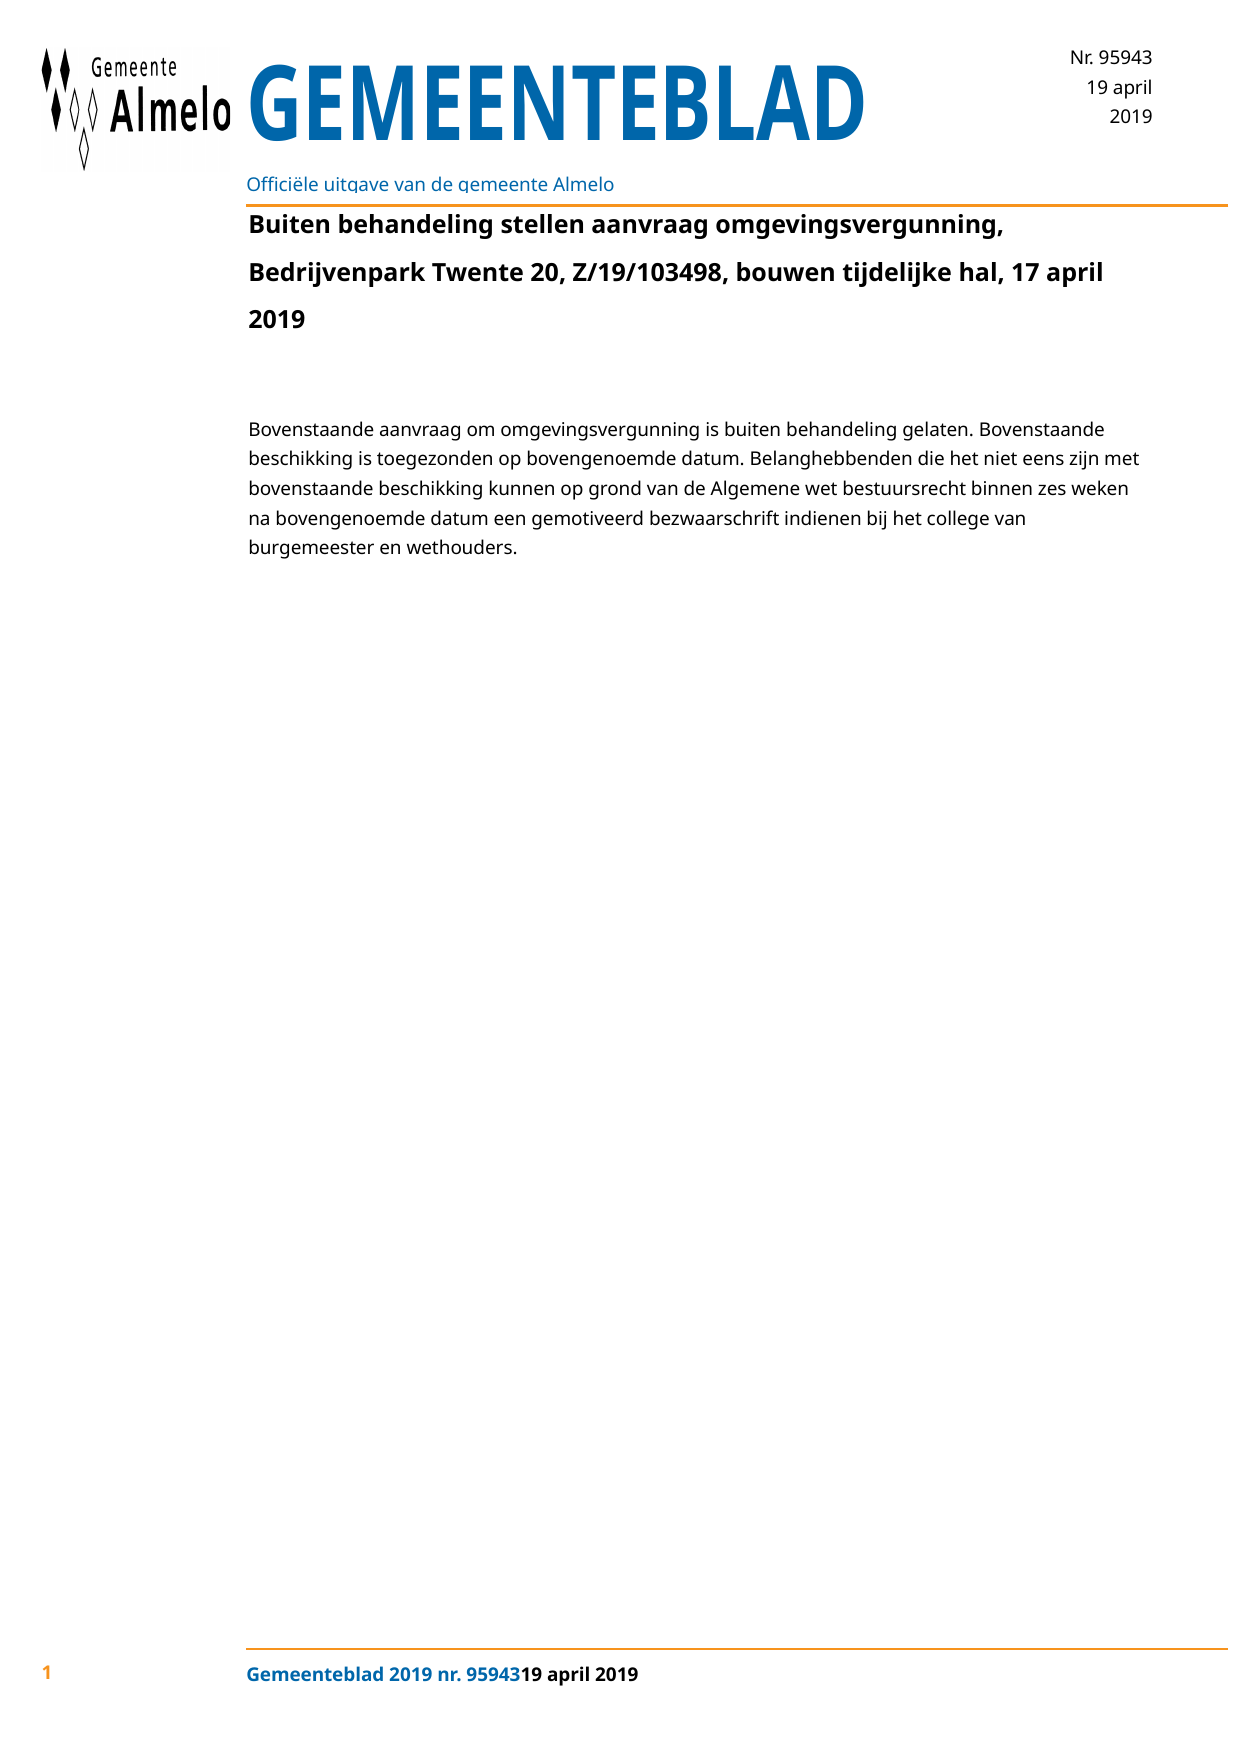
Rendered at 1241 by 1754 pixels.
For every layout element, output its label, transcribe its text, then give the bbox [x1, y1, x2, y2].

picture [41, 47, 231, 172]
text Bovenstaande aanvraag om omgevingsvergunning is buiten behandeling gelaten. Bovenstaande beschikking is toegezonden op bovengenoemde datum. Belanghebbenden die het niet eens zijn met bovenstaande beschikking kunnen op grond van de Algemene wet bestuursrecht binnen zes weken na bovengenoemde datum een gemotiveerd bezwaarschrift indienen bij het college van burgemeester en wethouders. [248, 416, 1152, 560]
text Buiten behandeling stellen aanvraag omgevingsvergunning, Bedrijvenpark Twente 20, Z/19/103498, bouwen tijdelijke hal, 17 april 2019 [248, 207, 1152, 336]
